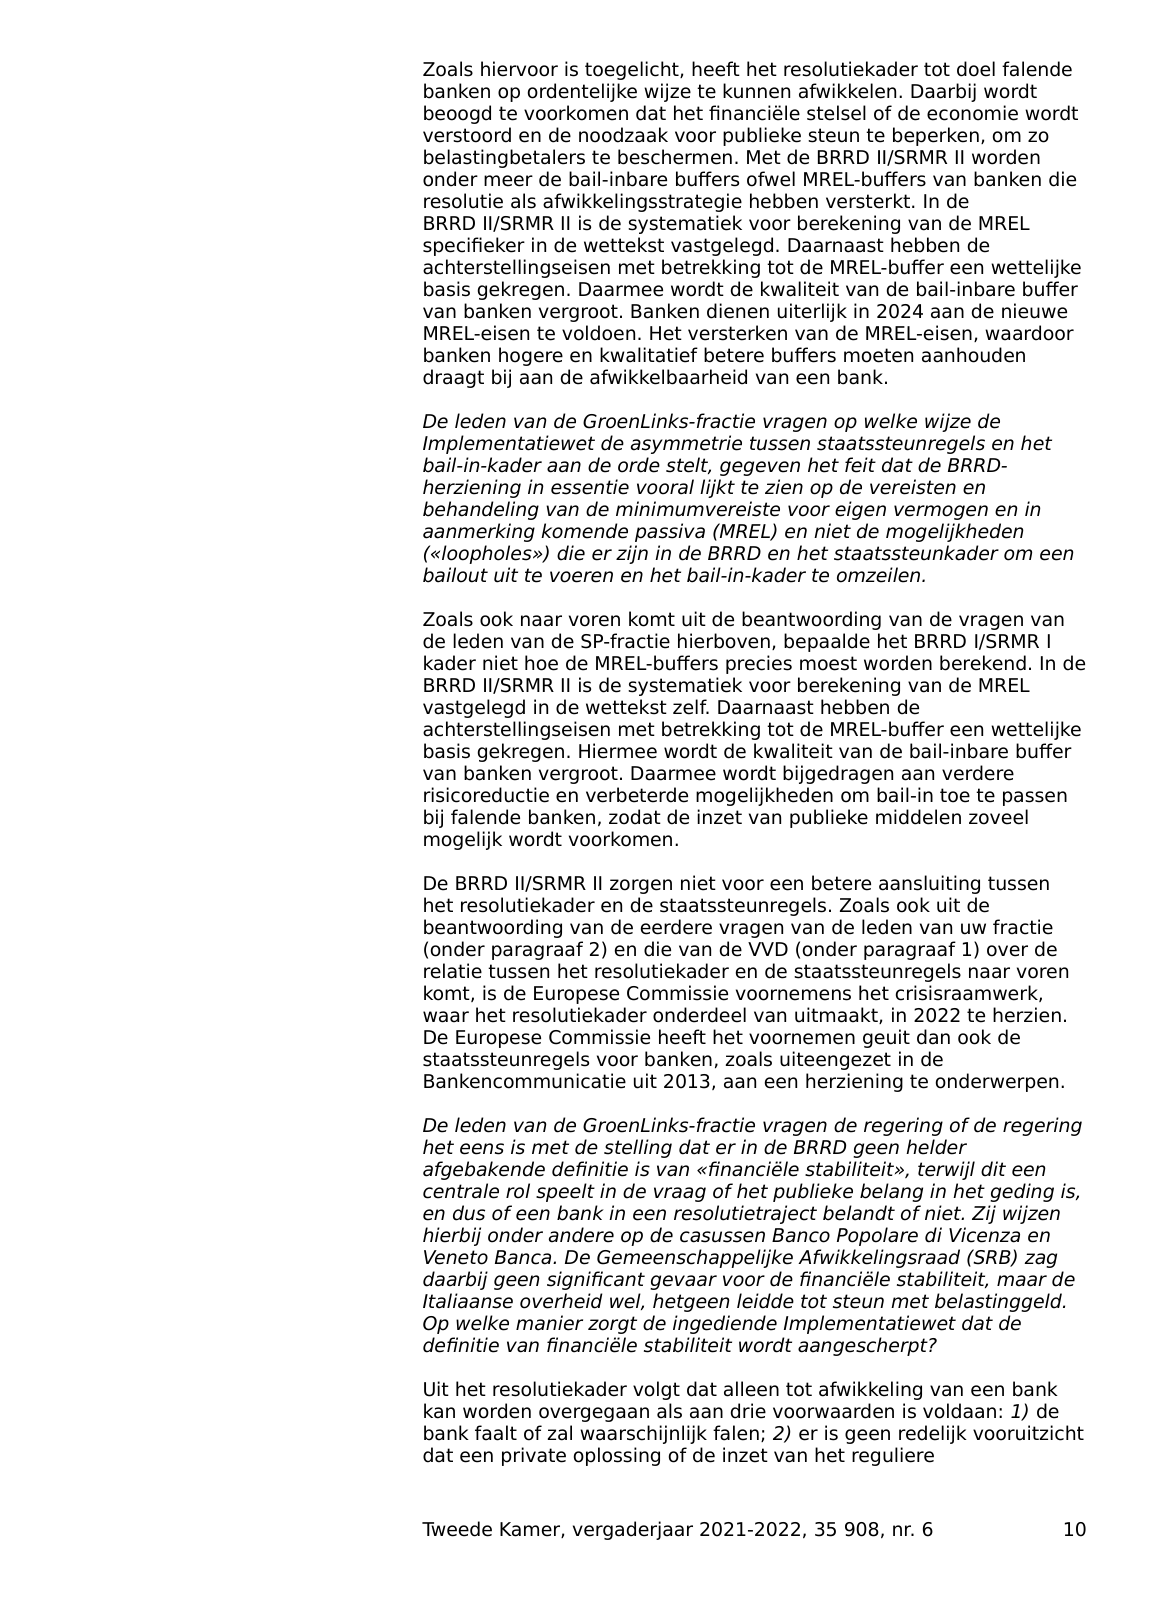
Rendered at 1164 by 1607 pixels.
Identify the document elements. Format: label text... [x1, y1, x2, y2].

text Zoals ook naar voren komt uit de beantwoording van de vragen van de leden van de SP-fractie hierboven, bepaalde het BRRD I/SRMR I kader niet hoe de MREL-buffers precies moest worden berekend. In de BRRD II/SRMR II is de systematiek voor berekening van de MREL vastgelegd in de wettekst zelf. Daarnaast hebben de achterstellingseisen met betrekking tot de MREL-buffer een wettelijke basis gekregen. Hiermee wordt de kwaliteit van de bail-inbare buffer van banken vergroot. Daarmee wordt bijgedragen aan verdere risicoreductie en verbeterde mogelijkheden om bail-in toe te passen bij falende banken, zodat de inzet van publieke middelen zoveel mogelijk wordt voorkomen. [422, 609, 1087, 851]
text De leden van de GroenLinks-fractie vragen op welke wijze de Implementatiewet de asymmetrie tussen staatssteunregels en het bail-in-kader aan de orde stelt, gegeven het feit dat de BRRD-herziening in essentie vooral lijkt te zien op de vereisten en behandeling van de minimumvereiste voor eigen vermogen en in aanmerking komende passiva (MREL) en niet de mogelijkheden («loopholes») die er zijn in de BRRD en het staatssteunkader om een bailout uit te voeren en het bail-in-kader te omzeilen. [422, 411, 1087, 587]
text Uit het resolutiekader volgt dat alleen tot afwikkeling van een bank kan worden overgegaan als aan drie voorwaarden is voldaan: 1) de bank faalt of zal waarschijnlijk falen; 2) er is geen redelijk vooruitzicht dat een private oplossing of de inzet van het reguliere [422, 1379, 1087, 1467]
text Zoals hiervoor is toegelicht, heeft het resolutiekader tot doel falende banken op ordentelijke wijze te kunnen afwikkelen. Daarbij wordt beoogd te voorkomen dat het financiële stelsel of de economie wordt verstoord en de noodzaak voor publieke steun te beperken, om zo belastingbetalers te beschermen. Met de BRRD II/SRMR II worden onder meer de bail-inbare buffers ofwel MREL-buffers van banken die resolutie als afwikkelingsstrategie hebben versterkt. In de BRRD II/SRMR II is de systematiek voor berekening van de MREL specifieker in de wettekst vastgelegd. Daarnaast hebben de achterstellingseisen met betrekking tot de MREL-buffer een wettelijke basis gekregen. Daarmee wordt de kwaliteit van de bail-inbare buffer van banken vergroot. Banken dienen uiterlijk in 2024 aan de nieuwe MREL-eisen te voldoen. Het versterken van de MREL-eisen, waardoor banken hogere en kwalitatief betere buffers moeten aanhouden draagt bij aan de afwikkelbaarheid van een bank. [422, 59, 1087, 389]
text De leden van de GroenLinks-fractie vragen de regering of de regering het eens is met de stelling dat er in de BRRD geen helder afgebakende definitie is van «financiële stabiliteit», terwijl dit een centrale rol speelt in de vraag of het publieke belang in het geding is, en dus of een bank in een resolutietraject belandt of niet. Zij wijzen hierbij onder andere op de casussen Banco Popolare di Vicenza en Veneto Banca. De Gemeenschappelijke Afwikkelingsraad (SRB) zag daarbij geen significant gevaar voor de financiële stabiliteit, maar de Italiaanse overheid wel, hetgeen leidde tot steun met belastinggeld. Op welke manier zorgt de ingediende Implementatiewet dat de definitie van financiële stabiliteit wordt aangescherpt? [422, 1115, 1087, 1357]
text De BRRD II/SRMR II zorgen niet voor een betere aansluiting tussen het resolutiekader en de staatssteunregels. Zoals ook uit de beantwoording van de eerdere vragen van de leden van uw fractie (onder paragraaf 2) en die van de VVD (onder paragraaf 1) over de relatie tussen het resolutiekader en de staatssteunregels naar voren komt, is de Europese Commissie voornemens het crisisraamwerk, waar het resolutiekader onderdeel van uitmaakt, in 2022 te herzien. De Europese Commissie heeft het voornemen geuit dan ook de staatssteunregels voor banken, zoals uiteengezet in de Bankencommunicatie uit 2013, aan een herziening te onderwerpen. [422, 873, 1087, 1093]
